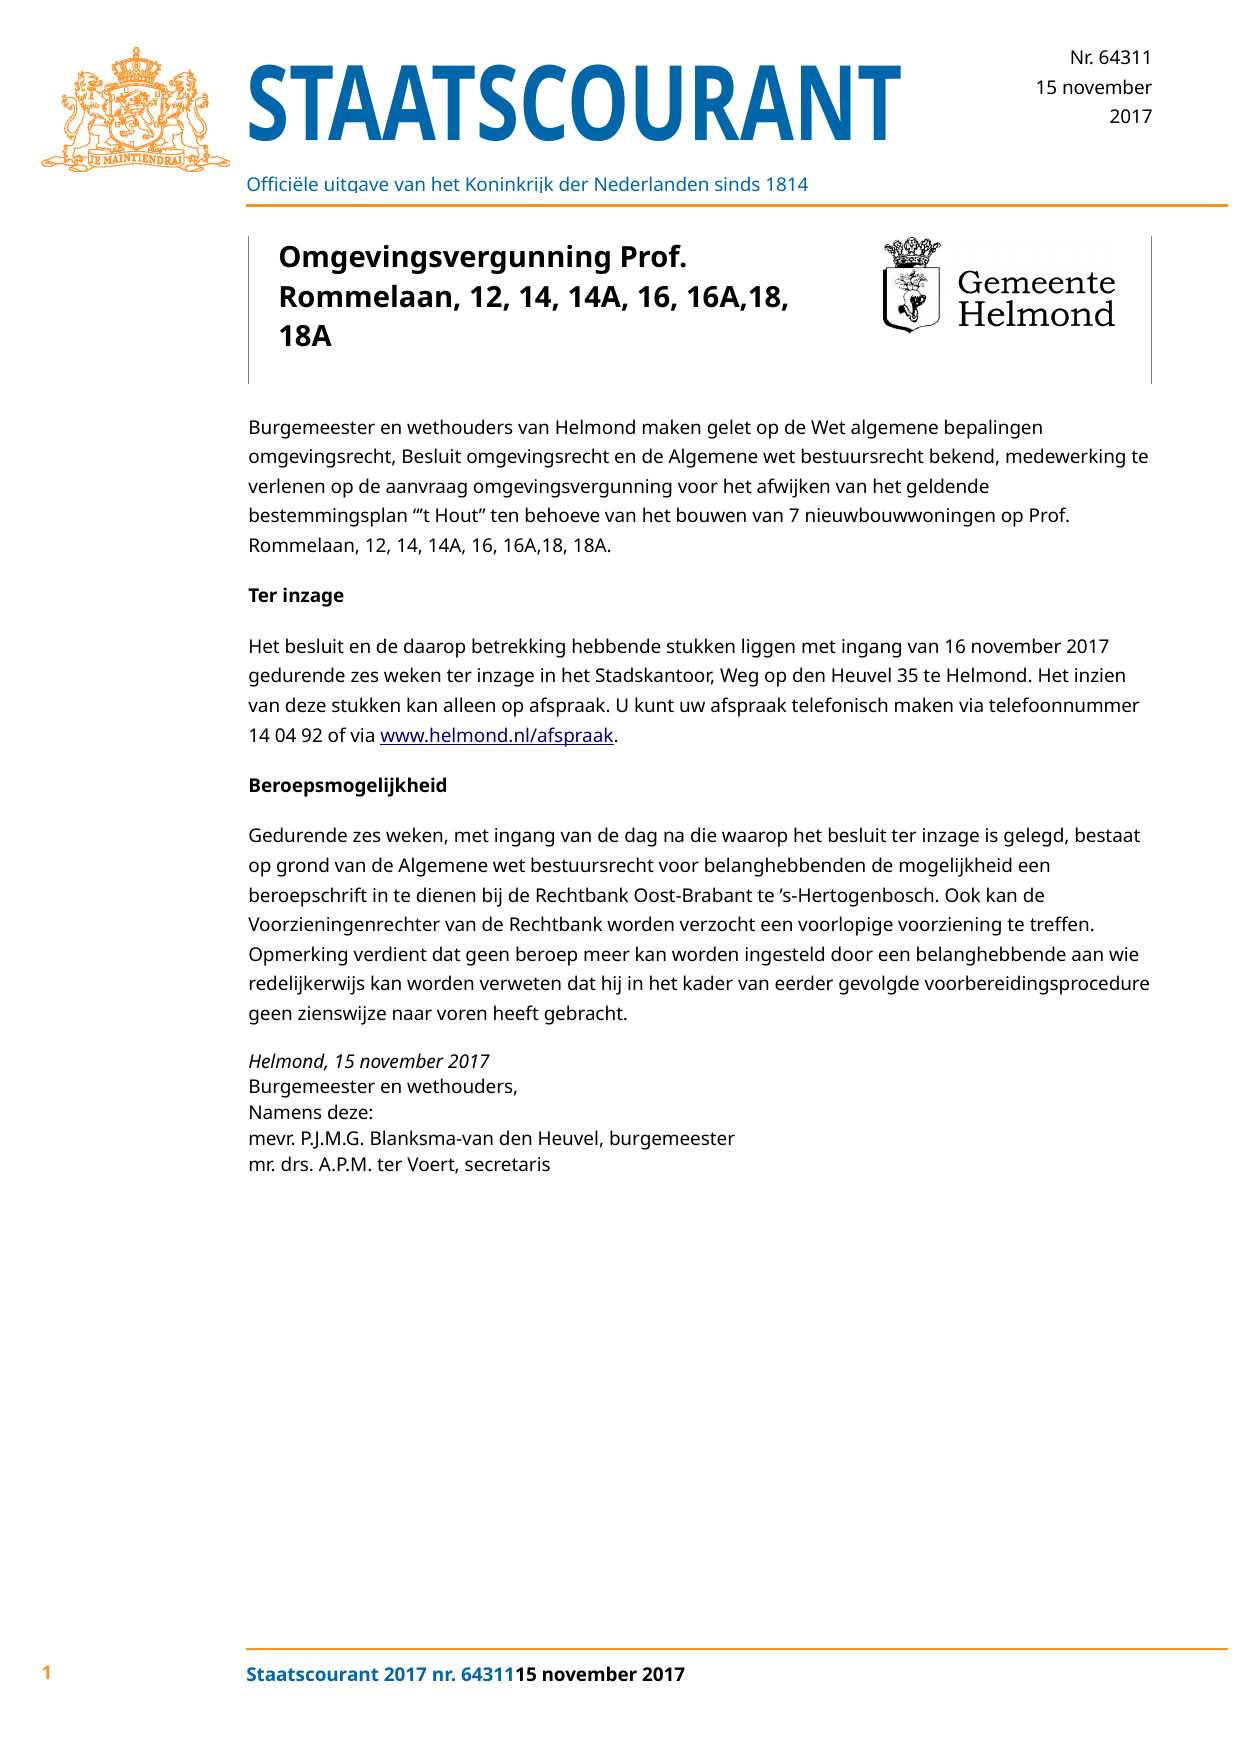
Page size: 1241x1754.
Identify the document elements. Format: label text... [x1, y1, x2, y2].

text mevr. P.J.M.G. Blanksma-van den Heuvel, burgemeester [248, 1125, 1152, 1151]
picture [41, 47, 231, 172]
text Gedurende zes weken, met ingang van de dag na die waarop het besluit ter inzage is gelegd, bestaat op grond van de Algemene wet bestuursrecht voor belanghebbenden de mogelijkheid een beroepschrift in te dienen bij de Rechtbank Oost-Brabant te ’s-Hertogenbosch. Ook kan de Voorzieningenrechter van de Rechtbank worden verzocht een voorlopige voorziening te treffen. Opmerking verdient dat geen beroep meer kan worden ingesteld door een belanghebbende aan wie redelijkerwijs kan worden verweten dat hij in het kader van eerder gevolgde voorbereidingsprocedure geen zienswijze naar voren heeft gebracht. [248, 823, 1152, 1026]
text Burgemeester en wethouders, [248, 1074, 1152, 1099]
text Beroepsmogelijkheid [248, 772, 1152, 798]
table_header [850, 236, 1151, 384]
table_header Omgevingsvergunning Prof. Rommelaan, 12, 14, 14A, 16, 16A,18, 18A [249, 236, 850, 384]
text Ter inzage [248, 583, 1152, 608]
picture [882, 236, 1119, 334]
text Het besluit en de daarop betrekking hebbende stukken liggen met ingang van 16 november 2017 gedurende zes weken ter inzage in het Stadskantoor, Weg op den Heuvel 35 te Helmond. Het inzien van deze stukken kan alleen op afspraak. U kunt uw afspraak telefonisch maken via telefoonnummer 14 04 92 of via www.helmond.nl/afspraak. [248, 633, 1152, 748]
text Burgemeester en wethouders van Helmond maken gelet op de Wet algemene bepalingen omgevingsrecht, Besluit omgevingsrecht en de Algemene wet bestuursrecht bekend, medewerking te verlenen op de aanvraag omgevingsvergunning voor het afwijken van het geldende bestemmingsplan “’t Hout” ten behoeve van het bouwen van 7 nieuwbouwwoningen op Prof. Rommelaan, 12, 14, 14A, 16, 16A,18, 18A. [248, 414, 1152, 558]
text Namens deze: [248, 1099, 1152, 1125]
text mr. drs. A.P.M. ter Voert, secretaris [248, 1151, 1152, 1177]
text Helmond, 15 november 2017 [248, 1048, 1152, 1074]
